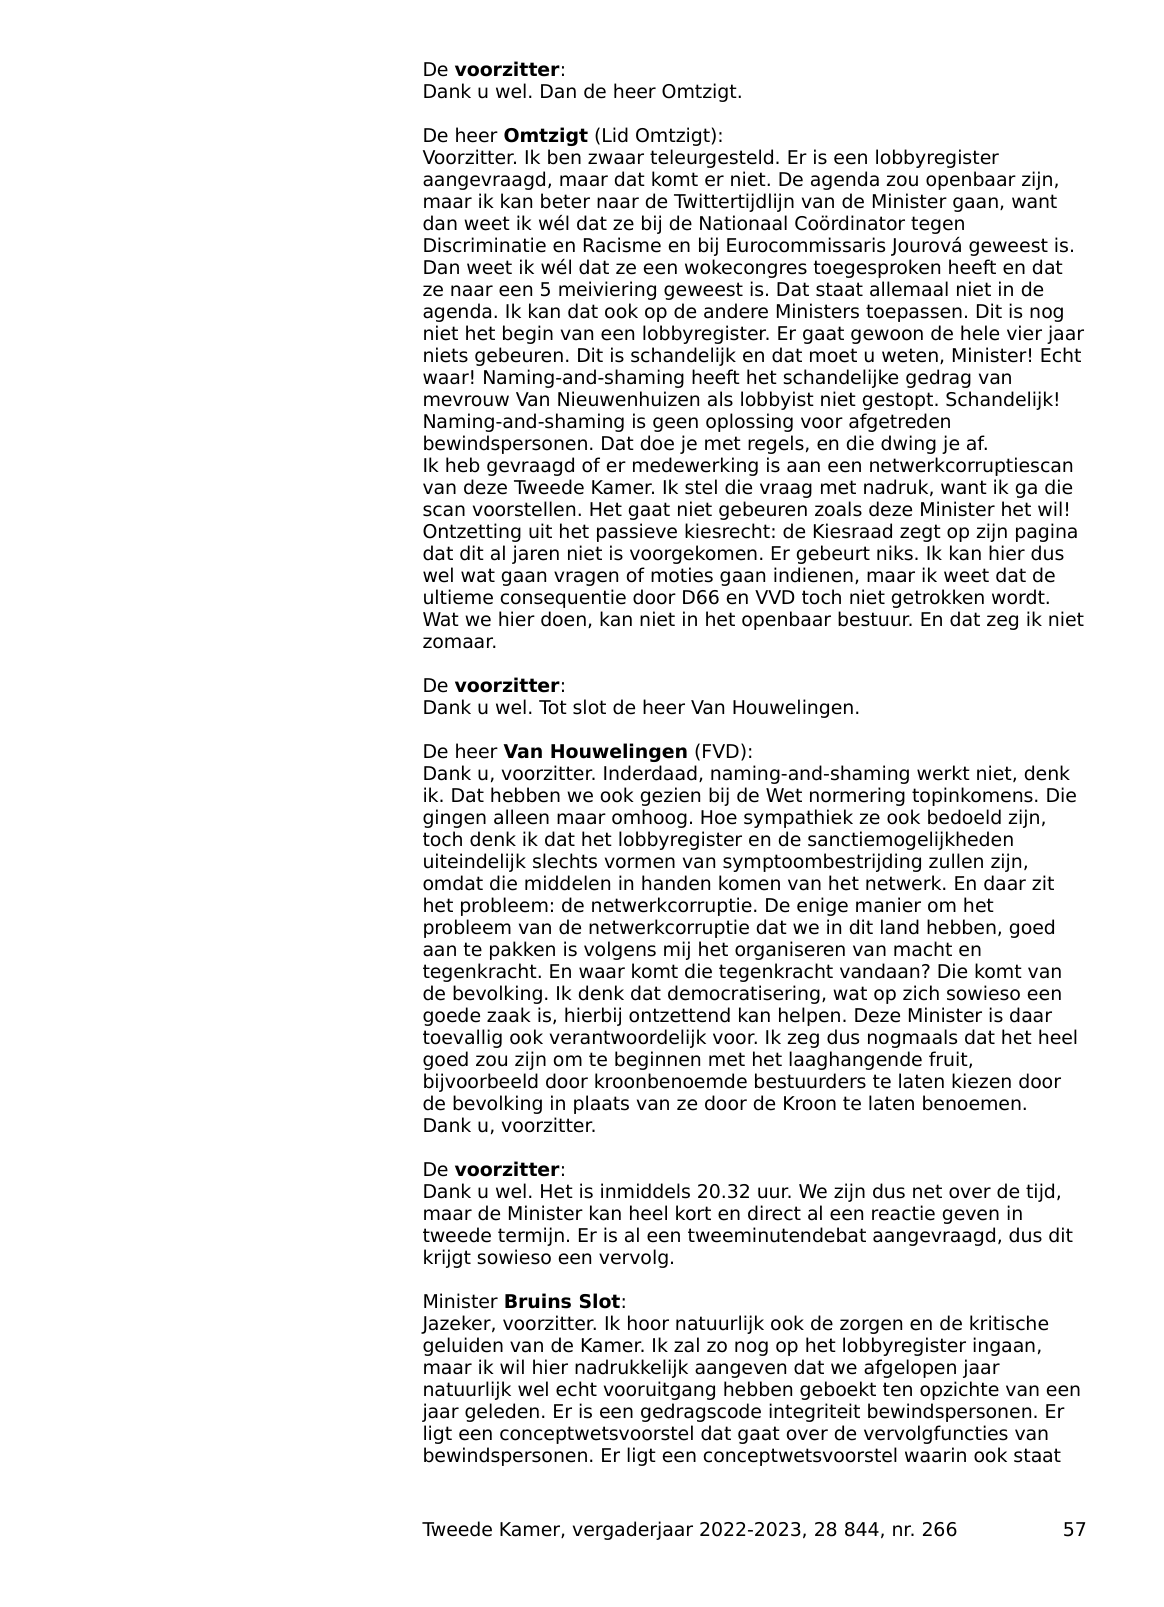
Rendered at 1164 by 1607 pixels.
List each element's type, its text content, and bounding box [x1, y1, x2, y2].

text Minister Bruins Slot: [422, 1291, 1087, 1313]
text Dank u, voorzitter. [422, 1115, 1087, 1137]
text Voorzitter. Ik ben zwaar teleurgesteld. Er is een lobbyregister aangevraagd, maar dat komt er niet. De agenda zou openbaar zijn, maar ik kan beter naar de Twittertijdlijn van de Minister gaan, want dan weet ik wél dat ze bij de Nationaal Coördinator tegen Discriminatie en Racisme en bij Eurocommissaris Jourová geweest is. Dan weet ik wél dat ze een wokecongres toegesproken heeft en dat ze naar een 5 meiviering geweest is. Dat staat allemaal niet in de agenda. Ik kan dat ook op de andere Ministers toepassen. Dit is nog niet het begin van een lobbyregister. Er gaat gewoon de hele vier jaar niets gebeuren. Dit is schandelijk en dat moet u weten, Minister! Echt waar! Naming-and-shaming heeft het schandelijke gedrag van mevrouw Van Nieuwenhuizen als lobbyist niet gestopt. Schandelijk! Naming-and-shaming is geen oplossing voor afgetreden bewindspersonen. Dat doe je met regels, en die dwing je af. [422, 147, 1087, 455]
text Dank u wel. Het is inmiddels 20.32 uur. We zijn dus net over de tijd, maar de Minister kan heel kort en direct al een reactie geven in tweede termijn. Er is al een tweeminutendebat aangevraagd, dus dit krijgt sowieso een vervolg. [422, 1181, 1087, 1269]
text De voorzitter: [422, 1159, 1087, 1181]
text Dank u wel. Dan de heer Omtzigt. [422, 81, 1087, 103]
text De heer Omtzigt (Lid Omtzigt): [422, 125, 1087, 147]
text Ontzetting uit het passieve kiesrecht: de Kiesraad zegt op zijn pagina dat dit al jaren niet is voorgekomen. Er gebeurt niks. Ik kan hier dus wel wat gaan vragen of moties gaan indienen, maar ik weet dat de ultieme consequentie door D66 en VVD toch niet getrokken wordt. Wat we hier doen, kan niet in het openbaar bestuur. En dat zeg ik niet zomaar. [422, 521, 1087, 653]
text Jazeker, voorzitter. Ik hoor natuurlijk ook de zorgen en de kritische geluiden van de Kamer. Ik zal zo nog op het lobbyregister ingaan, maar ik wil hier nadrukkelijk aangeven dat we afgelopen jaar natuurlijk wel echt vooruitgang hebben geboekt ten opzichte van een jaar geleden. Er is een gedragscode integriteit bewindspersonen. Er ligt een conceptwetsvoorstel dat gaat over de vervolgfuncties van bewindspersonen. Er ligt een conceptwetsvoorstel waarin ook staat [422, 1313, 1087, 1467]
text De voorzitter: [422, 675, 1087, 697]
text Dank u, voorzitter. Inderdaad, naming-and-shaming werkt niet, denk ik. Dat hebben we ook gezien bij de Wet normering topinkomens. Die gingen alleen maar omhoog. Hoe sympathiek ze ook bedoeld zijn, toch denk ik dat het lobbyregister en de sanctiemogelijkheden uiteindelijk slechts vormen van symptoombestrijding zullen zijn, omdat die middelen in handen komen van het netwerk. En daar zit het probleem: de netwerkcorruptie. De enige manier om het probleem van de netwerkcorruptie dat we in dit land hebben, goed aan te pakken is volgens mij het organiseren van macht en tegenkracht. En waar komt die tegenkracht vandaan? Die komt van de bevolking. Ik denk dat democratisering, wat op zich sowieso een goede zaak is, hierbij ontzettend kan helpen. Deze Minister is daar toevallig ook verantwoordelijk voor. Ik zeg dus nogmaals dat het heel goed zou zijn om te beginnen met het laaghangende fruit, bijvoorbeeld door kroonbenoemde bestuurders te laten kiezen door de bevolking in plaats van ze door de Kroon te laten benoemen. [422, 763, 1087, 1115]
text De heer Van Houwelingen (FVD): [422, 741, 1087, 763]
text De voorzitter: [422, 59, 1087, 81]
text Dank u wel. Tot slot de heer Van Houwelingen. [422, 697, 1087, 719]
text Ik heb gevraagd of er medewerking is aan een netwerkcorruptiescan van deze Tweede Kamer. Ik stel die vraag met nadruk, want ik ga die scan voorstellen. Het gaat niet gebeuren zoals deze Minister het wil! [422, 455, 1087, 521]
